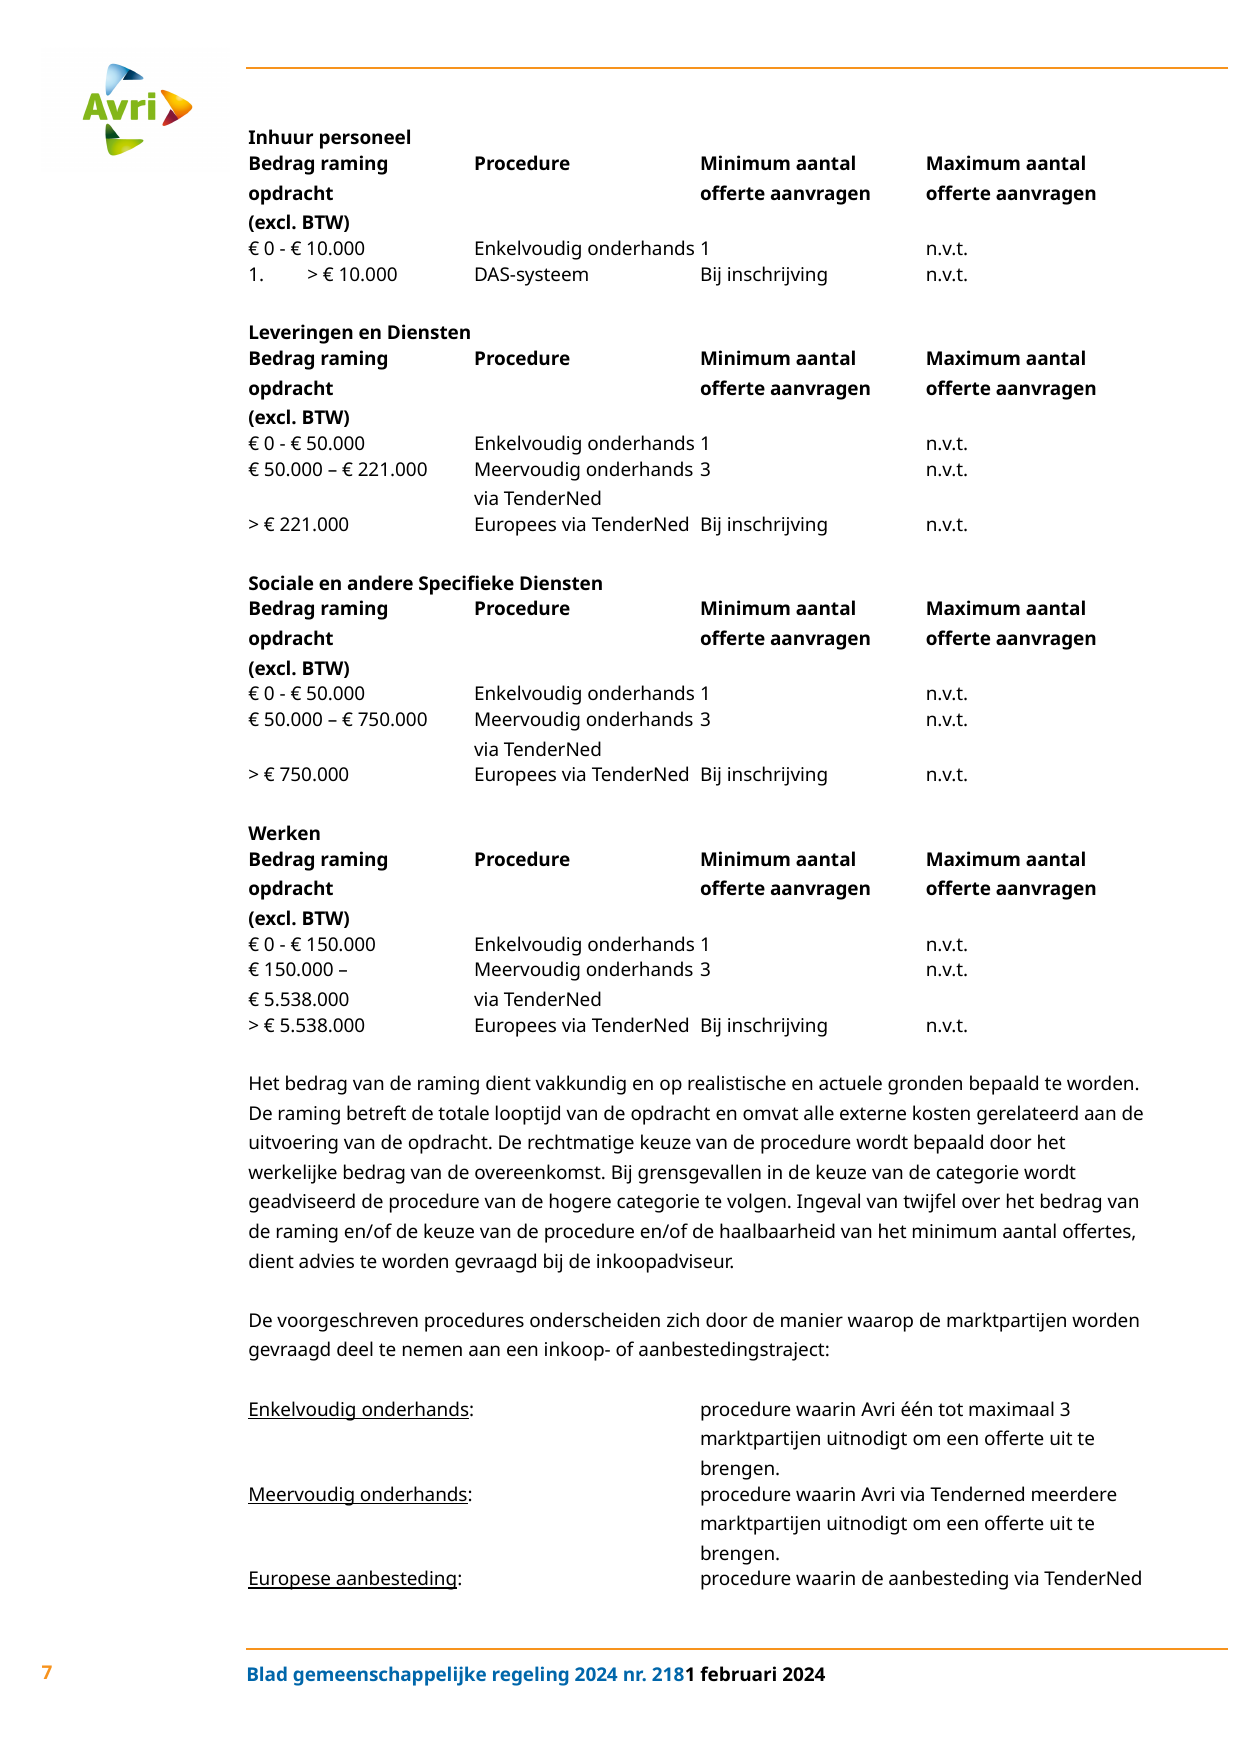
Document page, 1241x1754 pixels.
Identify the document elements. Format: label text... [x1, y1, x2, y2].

table_cell Minimum aantal offerte aanvragen [700, 345, 926, 430]
table_cell Procedure [474, 150, 700, 235]
table_cell procedure waarin de aanbesteding via TenderNed [700, 1566, 1152, 1591]
table_cell Bedrag raming opdracht (excl. BTW) [248, 345, 474, 430]
table_header Leveringen en Diensten [248, 320, 1152, 345]
table_cell Maximum aantal offerte aanvragen [926, 596, 1152, 680]
text De voorgeschreven procedures onderscheiden zich door de manier waarop de marktpartijen worden gevraagd deel te nemen aan een inkoop- of aanbestedingstraject: [248, 1307, 1152, 1362]
table_cell 1 [700, 931, 926, 956]
table_cell € 150.000 – € 5.538.000 [248, 956, 474, 1012]
table_cell Europees via TenderNed [474, 511, 700, 537]
table_cell n.v.t. [926, 430, 1152, 456]
table_cell DAS-systeem [474, 261, 700, 287]
table_cell 1 [700, 235, 926, 261]
table_cell Meervoudig onderhands via TenderNed [474, 706, 700, 761]
table_cell n.v.t. [926, 706, 1152, 761]
table_cell 3 [700, 706, 926, 761]
table_cell 1 [700, 430, 926, 456]
table_header Enkelvoudig onderhands: [248, 1396, 700, 1481]
table_cell n.v.t. [926, 931, 1152, 956]
table_cell Bij inschrijving [700, 1012, 926, 1037]
table_cell Maximum aantal offerte aanvragen [926, 150, 1152, 235]
table_cell > € 5.538.000 [248, 1012, 474, 1037]
table_cell Minimum aantal offerte aanvragen [700, 846, 926, 931]
table_header Sociale en andere Specifieke Diensten [248, 570, 1152, 596]
table_cell € 0 - € 50.000 [248, 430, 474, 456]
table_cell Meervoudig onderhands via TenderNed [474, 956, 700, 1012]
table_cell Europees via TenderNed [474, 761, 700, 787]
table_cell 3 [700, 456, 926, 511]
table_cell n.v.t. [926, 456, 1152, 511]
table_cell Europees via TenderNed [474, 1012, 700, 1037]
table_header Werken [248, 820, 1152, 846]
table_cell Procedure [474, 596, 700, 680]
table_cell procedure waarin Avri via Tenderned meerdere marktpartijen uitnodigt om een offerte uit te brengen. [700, 1481, 1152, 1566]
table_cell n.v.t. [926, 956, 1152, 1012]
table_cell Maximum aantal offerte aanvragen [926, 345, 1152, 430]
table_cell Minimum aantal offerte aanvragen [700, 150, 926, 235]
table_cell € 0 - € 150.000 [248, 931, 474, 956]
table_cell Procedure [474, 846, 700, 931]
table_cell Procedure [474, 345, 700, 430]
table_cell € 50.000 – € 221.000 [248, 456, 474, 511]
table_cell Bedrag raming opdracht (excl. BTW) [248, 846, 474, 931]
table_cell Meervoudig onderhands via TenderNed [474, 456, 700, 511]
table_cell n.v.t. [926, 1012, 1152, 1037]
table_cell n.v.t. [926, 761, 1152, 787]
table_cell > € 10.000 [248, 261, 474, 287]
table_cell Europese aanbesteding: [248, 1566, 700, 1591]
table_cell > € 221.000 [248, 511, 474, 537]
table_cell Enkelvoudig onderhands [474, 931, 700, 956]
table_cell n.v.t. [926, 511, 1152, 537]
table_cell n.v.t. [926, 235, 1152, 261]
table_cell Minimum aantal offerte aanvragen [700, 596, 926, 680]
table_cell Bedrag raming opdracht (excl. BTW) [248, 596, 474, 680]
table_cell Enkelvoudig onderhands [474, 430, 700, 456]
table_header Inhuur personeel [248, 125, 1152, 150]
table_header procedure waarin Avri één tot maximaal 3 marktpartijen uitnodigt om een offerte uit te brengen. [700, 1396, 1152, 1481]
table_cell Maximum aantal offerte aanvragen [926, 846, 1152, 931]
table_cell 1 [700, 680, 926, 706]
table_cell Bij inschrijving [700, 261, 926, 287]
table_cell Bij inschrijving [700, 761, 926, 787]
table_cell 3 [700, 956, 926, 1012]
table_cell n.v.t. [926, 261, 1152, 287]
text Het bedrag van de raming dient vakkundig en op realistische en actuele gronden bepaald te worden. De raming betreft de totale looptijd van de opdracht en omvat alle externe kosten gerelateerd aan de uitvoering van de opdracht. De rechtmatige keuze van de procedure wordt bepaald door het werkelijke bedrag van de overeenkomst. Bij grensgevallen in de keuze van de categorie wordt geadviseerd de procedure van de hogere categorie te volgen. Ingeval van twijfel over het bedrag van de raming en/of de keuze van de procedure en/of de haalbaarheid van het minimum aantal offertes, dient advies te worden gevraagd bij de inkoopadviseur. [248, 1070, 1152, 1273]
table_cell n.v.t. [926, 680, 1152, 706]
table_cell € 50.000 – € 750.000 [248, 706, 474, 761]
picture [41, 47, 231, 172]
table_cell Bij inschrijving [700, 511, 926, 537]
table_cell Bedrag raming opdracht (excl. BTW) [248, 150, 474, 235]
table_cell Enkelvoudig onderhands [474, 680, 700, 706]
table_cell Enkelvoudig onderhands [474, 235, 700, 261]
table_cell > € 750.000 [248, 761, 474, 787]
table_cell € 0 - € 50.000 [248, 680, 474, 706]
table_cell Meervoudig onderhands: [248, 1481, 700, 1566]
table_cell € 0 - € 10.000 [248, 235, 474, 261]
